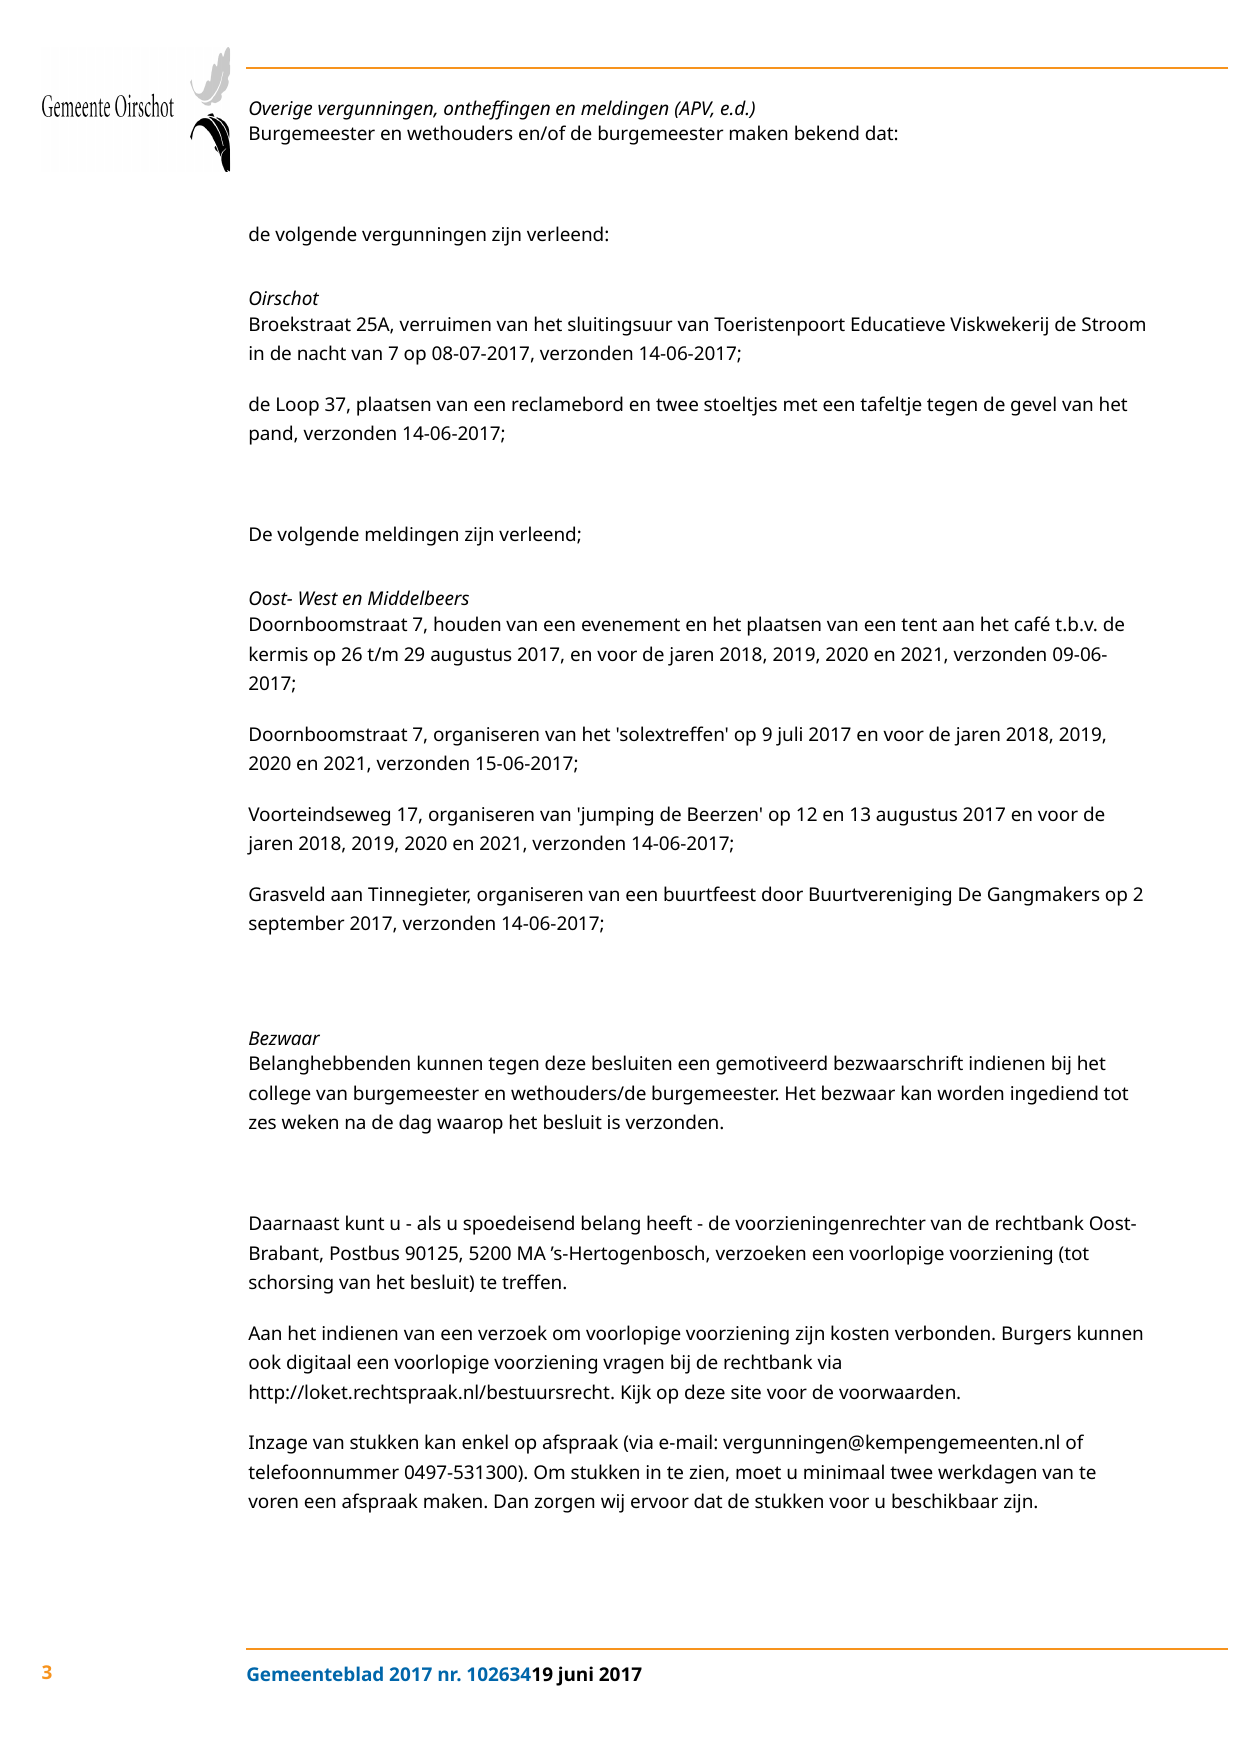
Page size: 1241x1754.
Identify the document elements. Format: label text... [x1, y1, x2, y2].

text Voorteindseweg 17, organiseren van 'jumping de Beerzen' op 12 en 13 augustus 2017 en voor de jaren 2018, 2019, 2020 en 2021, verzonden 14-06-2017; [248, 801, 1152, 856]
text Grasveld aan Tinnegieter, organiseren van een buurtfeest door Buurtvereniging De Gangmakers op 2 september 2017, verzonden 14-06-2017; [248, 881, 1152, 936]
text Broekstraat 25A, verruimen van het sluitingsuur van Toeristenpoort Educatieve Viskwekerij de Stroom in de nacht van 7 op 08-07-2017, verzonden 14-06-2017; [248, 311, 1152, 366]
text Inzage van stukken kan enkel op afspraak (via e-mail: vergunningen@kempengemeenten.nl of telefoonnummer 0497-531300). Om stukken in te zien, moet u minimaal twee werkdagen van te voren een afspraak maken. Dan zorgen wij ervoor dat de stukken voor u beschikbaar zijn. [248, 1429, 1152, 1514]
text Oost- West en Middelbeers [248, 585, 1152, 611]
text Belanghebbenden kunnen tegen deze besluiten een gemotiveerd bezwaarschrift indienen bij het college van burgemeester en wethouders/de burgemeester. Het bezwaar kan worden ingediend tot zes weken na de dag waarop het besluit is verzonden. [248, 1050, 1152, 1135]
text de volgende vergunningen zijn verleend: [248, 221, 1152, 247]
text de Loop 37, plaatsen van een reclamebord en twee stoeltjes met een tafeltje tegen de gevel van het pand, verzonden 14-06-2017; [248, 391, 1152, 446]
text De volgende meldingen zijn verleend; [248, 521, 1152, 547]
text Burgemeester en wethouders en/of de burgemeester maken bekend dat: [248, 121, 1152, 146]
text Oirschot [248, 285, 1152, 311]
text Aan het indienen van een verzoek om voorlopige voorziening zijn kosten verbonden. Burgers kunnen ook digitaal een voorlopige voorziening vragen bij de rechtbank via http://loket.rechtspraak.nl/bestuursrecht. Kijk op deze site voor de voorwaarden. [248, 1320, 1152, 1405]
text Overige vergunningen, ontheffingen en meldingen (APV, e.d.) [248, 95, 1152, 121]
text Bezwaar [248, 1025, 1152, 1050]
text Doornboomstraat 7, houden van een evenement en het plaatsen van een tent aan het café t.b.v. de kermis op 26 t/m 29 augustus 2017, en voor de jaren 2018, 2019, 2020 en 2021, verzonden 09-06-2017; [248, 611, 1152, 696]
text Daarnaast kunt u - als u spoedeisend belang heeft - de voorzieningenrechter van de rechtbank Oost-Brabant, Postbus 90125, 5200 MA ’s-Hertogenbosch, verzoeken een voorlopige voorziening (tot schorsing van het besluit) te treffen. [248, 1210, 1152, 1295]
text Doornboomstraat 7, organiseren van het 'solextreffen' op 9 juli 2017 en voor de jaren 2018, 2019, 2020 en 2021, verzonden 15-06-2017; [248, 721, 1152, 776]
picture [41, 47, 231, 172]
